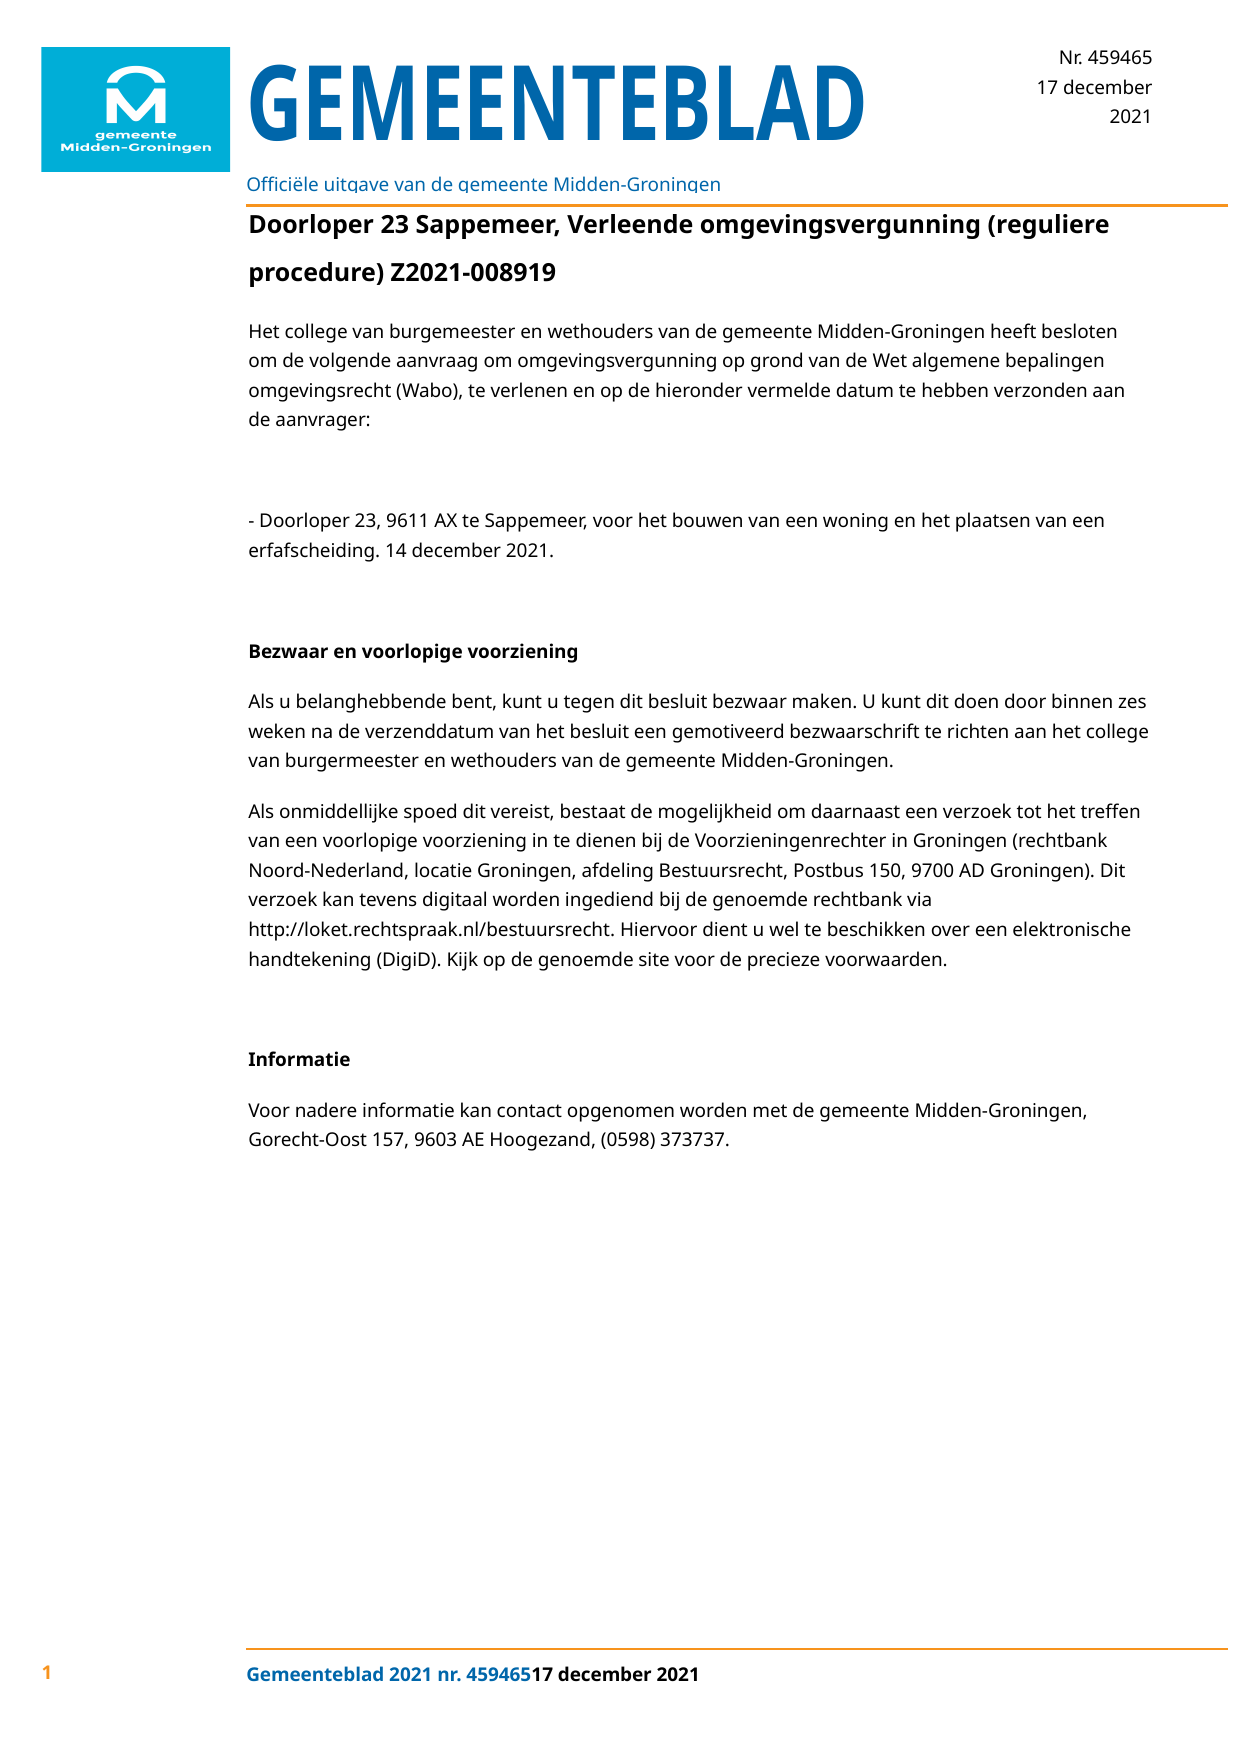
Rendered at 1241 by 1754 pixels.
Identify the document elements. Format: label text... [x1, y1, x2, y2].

text Het college van burgemeester en wethouders van de gemeente Midden-Groningen heeft besloten om de volgende aanvraag om omgevingsvergunning op grond van de Wet algemene bepalingen omgevingsrecht (Wabo), te verlenen en op de hieronder vermelde datum te hebben verzonden aan de aanvrager: [248, 318, 1152, 432]
picture [107, 89, 165, 122]
text - Doorloper 23, 9611 AX te Sappemeer, voor het bouwen van een woning en het plaatsen van een erfafscheiding. 14 december 2021. [248, 507, 1152, 563]
text Informatie [248, 1047, 1152, 1072]
picture [184, 146, 190, 153]
text Als u belanghebbende bent, kunt u tegen dit besluit bezwaar maken. U kunt dit doen door binnen zes weken na de verzenddatum van het besluit een gemotiveerd bezwaarschrift te richten aan het college van burgermeester en wethouders van de gemeente Midden-Groningen. [248, 688, 1152, 773]
text Als onmiddellijke spoed dit vereist, bestaat de mogelijkheid om daarnaast een verzoek tot het treffen van een voorlopige voorziening in te dienen bij de Voorzieningenrechter in Groningen (rechtbank Noord-Nederland, locatie Groningen, afdeling Bestuursrecht, Postbus 150, 9700 AD Groningen). Dit verzoek kan tevens digitaal worden ingediend bij de genoemde rechtbank via http://loket.rechtspraak.nl/bestuursrecht. Hiervoor dient u wel te beschikken over een elektronische handtekening (DigiD). Kijk op de genoemde site voor de precieze voorwaarden. [248, 798, 1152, 972]
text Bezwaar en voorlopige voorziening [248, 638, 1152, 664]
text Doorloper 23 Sappemeer, Verleende omgevingsvergunning (reguliere procedure) Z2021-008919 [248, 207, 1152, 288]
text Voor nadere informatie kan contact opgenomen worden met de gemeente Midden-Groningen, Gorecht-Oost 157, 9603 AE Hoogezand, (0598) 373737. [248, 1097, 1152, 1152]
picture [108, 66, 164, 82]
